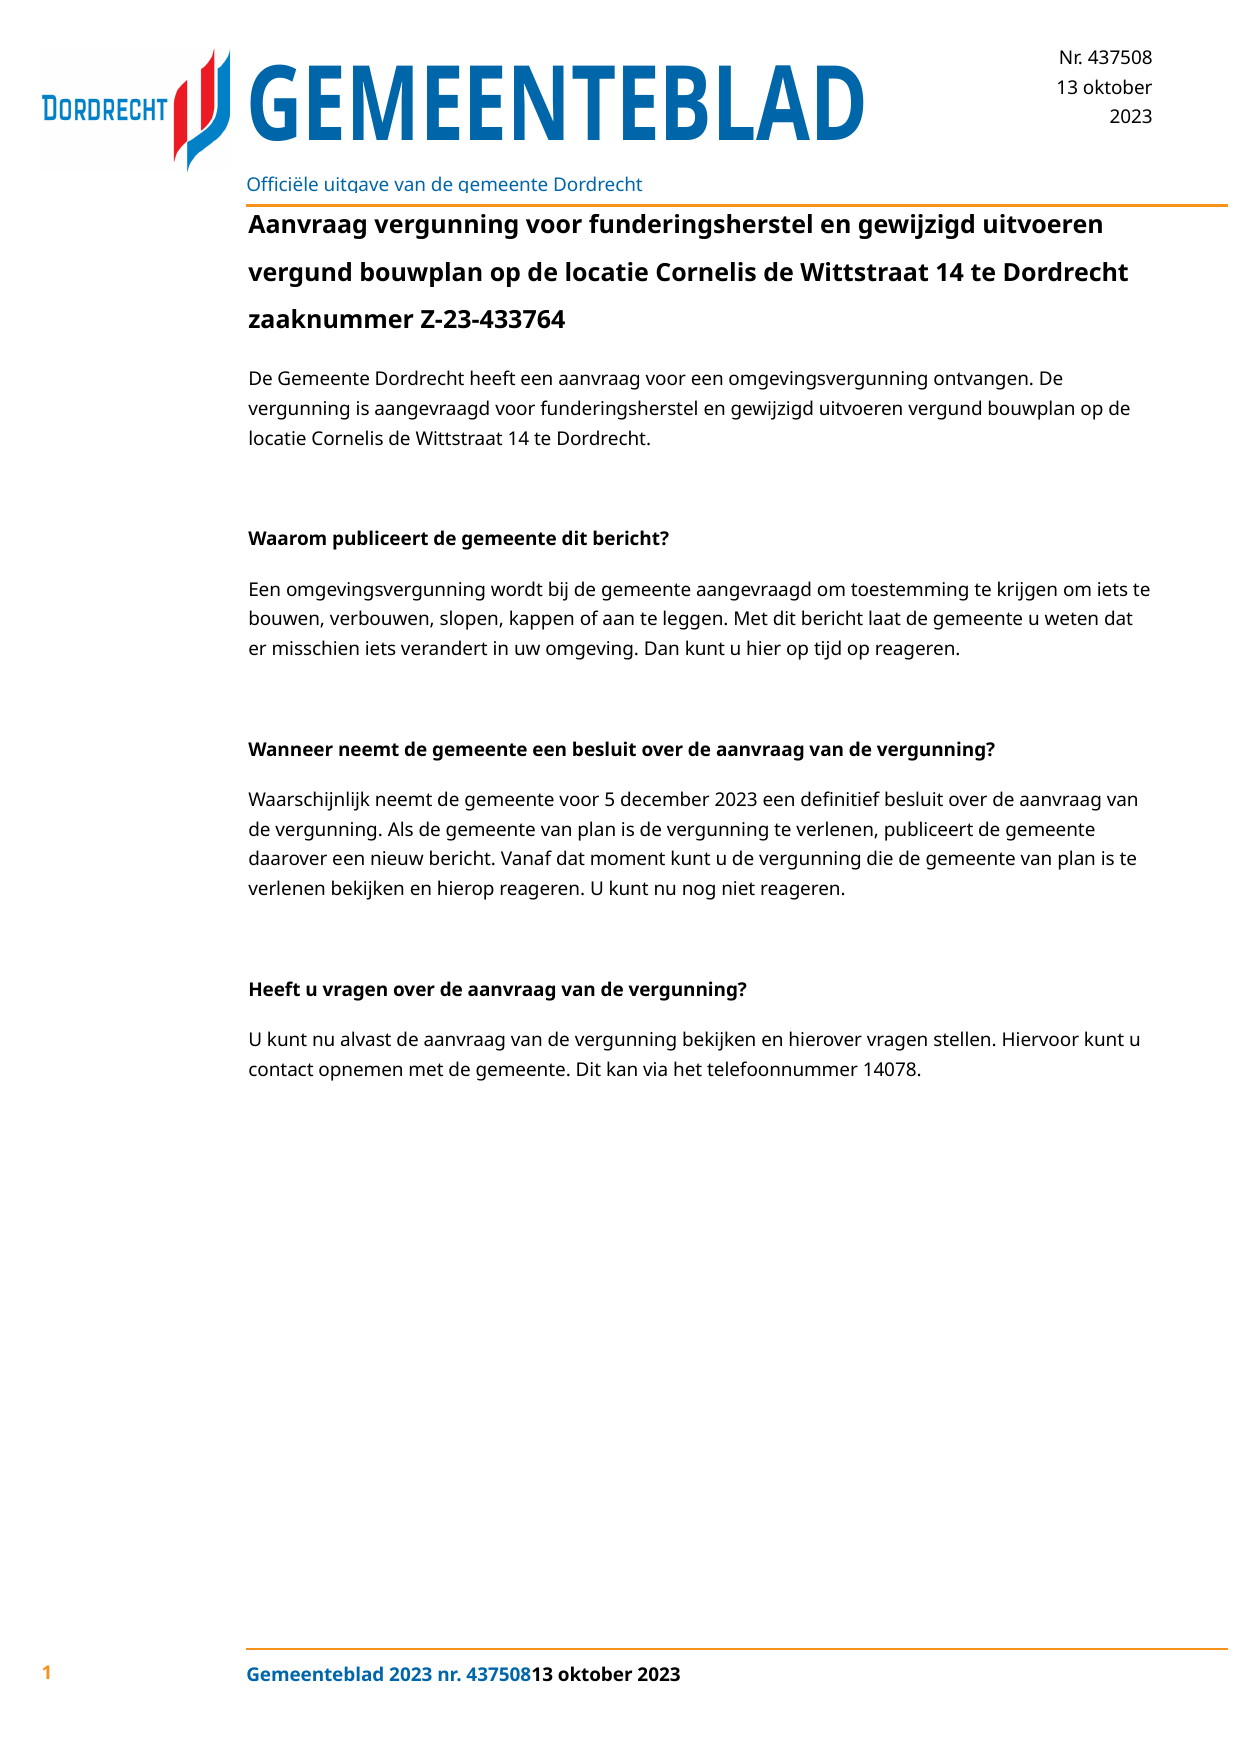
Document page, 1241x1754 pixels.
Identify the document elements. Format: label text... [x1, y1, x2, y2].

text Heeft u vragen over de aanvraag van de vergunning? [248, 976, 1152, 1002]
text Een omgevingsvergunning wordt bij de gemeente aangevraagd om toestemming te krijgen om iets te bouwen, verbouwen, slopen, kappen of aan te leggen. Met dit bericht laat de gemeente u weten dat er misschien iets verandert in uw omgeving. Dan kunt u hier op tijd op reageren. [248, 576, 1152, 661]
text Waarom publiceert de gemeente dit bericht? [248, 526, 1152, 551]
text Wanneer neemt de gemeente een besluit over de aanvraag van de vergunning? [248, 736, 1152, 762]
text Waarschijnlijk neemt de gemeente voor 5 december 2023 een definitief besluit over de aanvraag van de vergunning. Als de gemeente van plan is de vergunning te verlenen, publiceert de gemeente daarover een nieuw bericht. Vanaf dat moment kunt u de vergunning die de gemeente van plan is te verlenen bekijken en hierop reageren. U kunt nu nog niet reageren. [248, 786, 1152, 901]
text U kunt nu alvast de aanvraag van de vergunning bekijken en hierover vragen stellen. Hiervoor kunt u contact opnemen met de gemeente. Dit kan via het telefoonnummer 14078. [248, 1026, 1152, 1082]
text De Gemeente Dordrecht heeft een aanvraag voor een omgevingsvergunning ontvangen. De vergunning is aangevraagd voor funderingsherstel en gewijzigd uitvoeren vergund bouwplan op de locatie Cornelis de Wittstraat 14 te Dordrecht. [248, 366, 1152, 450]
text Aanvraag vergunning voor funderingsherstel en gewijzigd uitvoeren vergund bouwplan op de locatie Cornelis de Wittstraat 14 te Dordrecht zaaknummer Z-23-433764 [248, 207, 1152, 336]
picture [41, 47, 231, 172]
